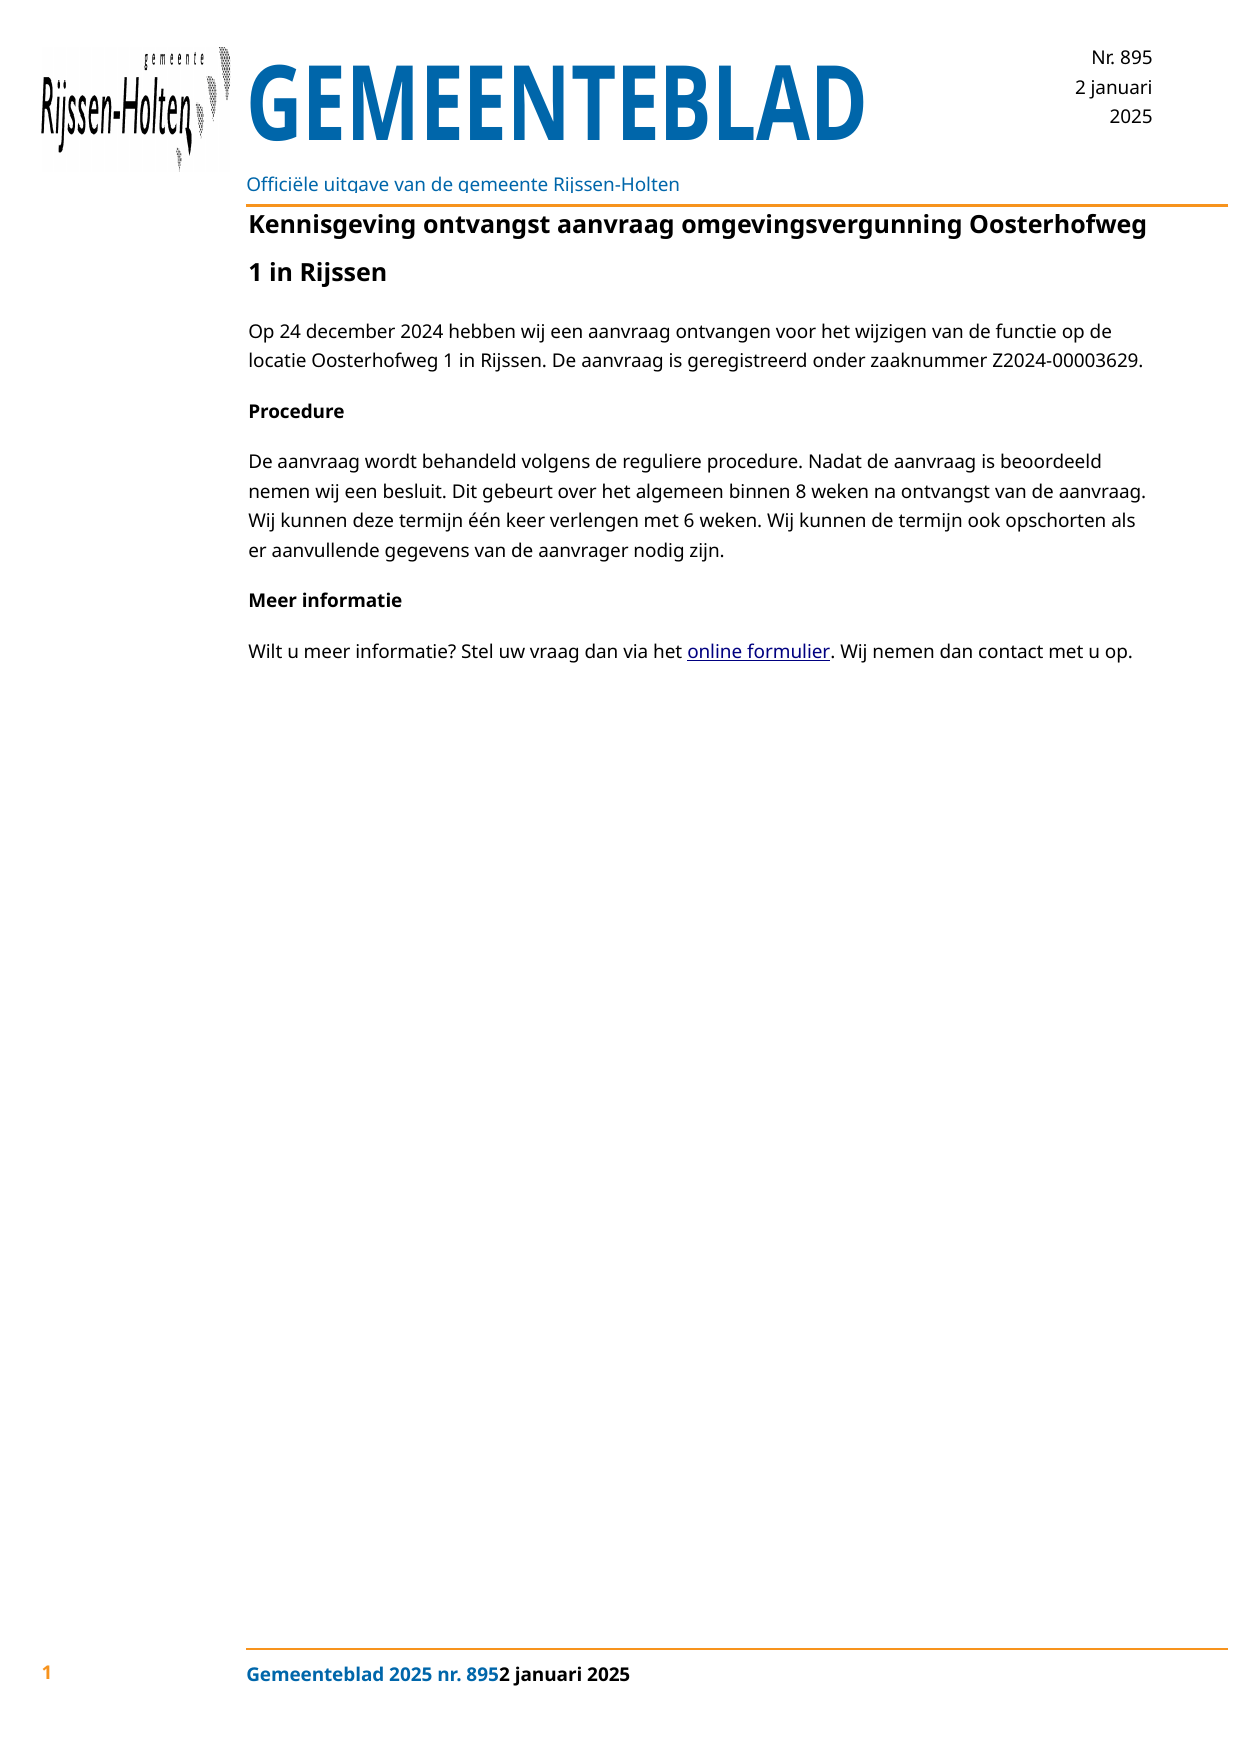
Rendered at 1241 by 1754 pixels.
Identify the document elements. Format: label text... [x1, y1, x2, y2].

text Kennisgeving ontvangst aanvraag omgevingsvergunning Oosterhofweg 1 in Rijssen [248, 207, 1152, 288]
text Op 24 december 2024 hebben wij een aanvraag ontvangen voor het wijzigen van de functie op de locatie Oosterhofweg 1 in Rijssen. De aanvraag is geregistreerd onder zaaknummer Z2024-00003629. [248, 318, 1152, 373]
text Wilt u meer informatie? Stel uw vraag dan via het online formulier. Wij nemen dan contact met u op. [248, 638, 1152, 664]
text Meer informatie [248, 587, 1152, 613]
text Procedure [248, 398, 1152, 424]
text De aanvraag wordt behandeld volgens de reguliere procedure. Nadat de aanvraag is beoordeeld nemen wij een besluit. Dit gebeurt over het algemeen binnen 8 weken na ontvangst van de aanvraag. Wij kunnen deze termijn één keer verlengen met 6 weken. Wij kunnen de termijn ook opschorten als er aanvullende gegevens van de aanvrager nodig zijn. [248, 448, 1152, 563]
picture [41, 47, 231, 172]
